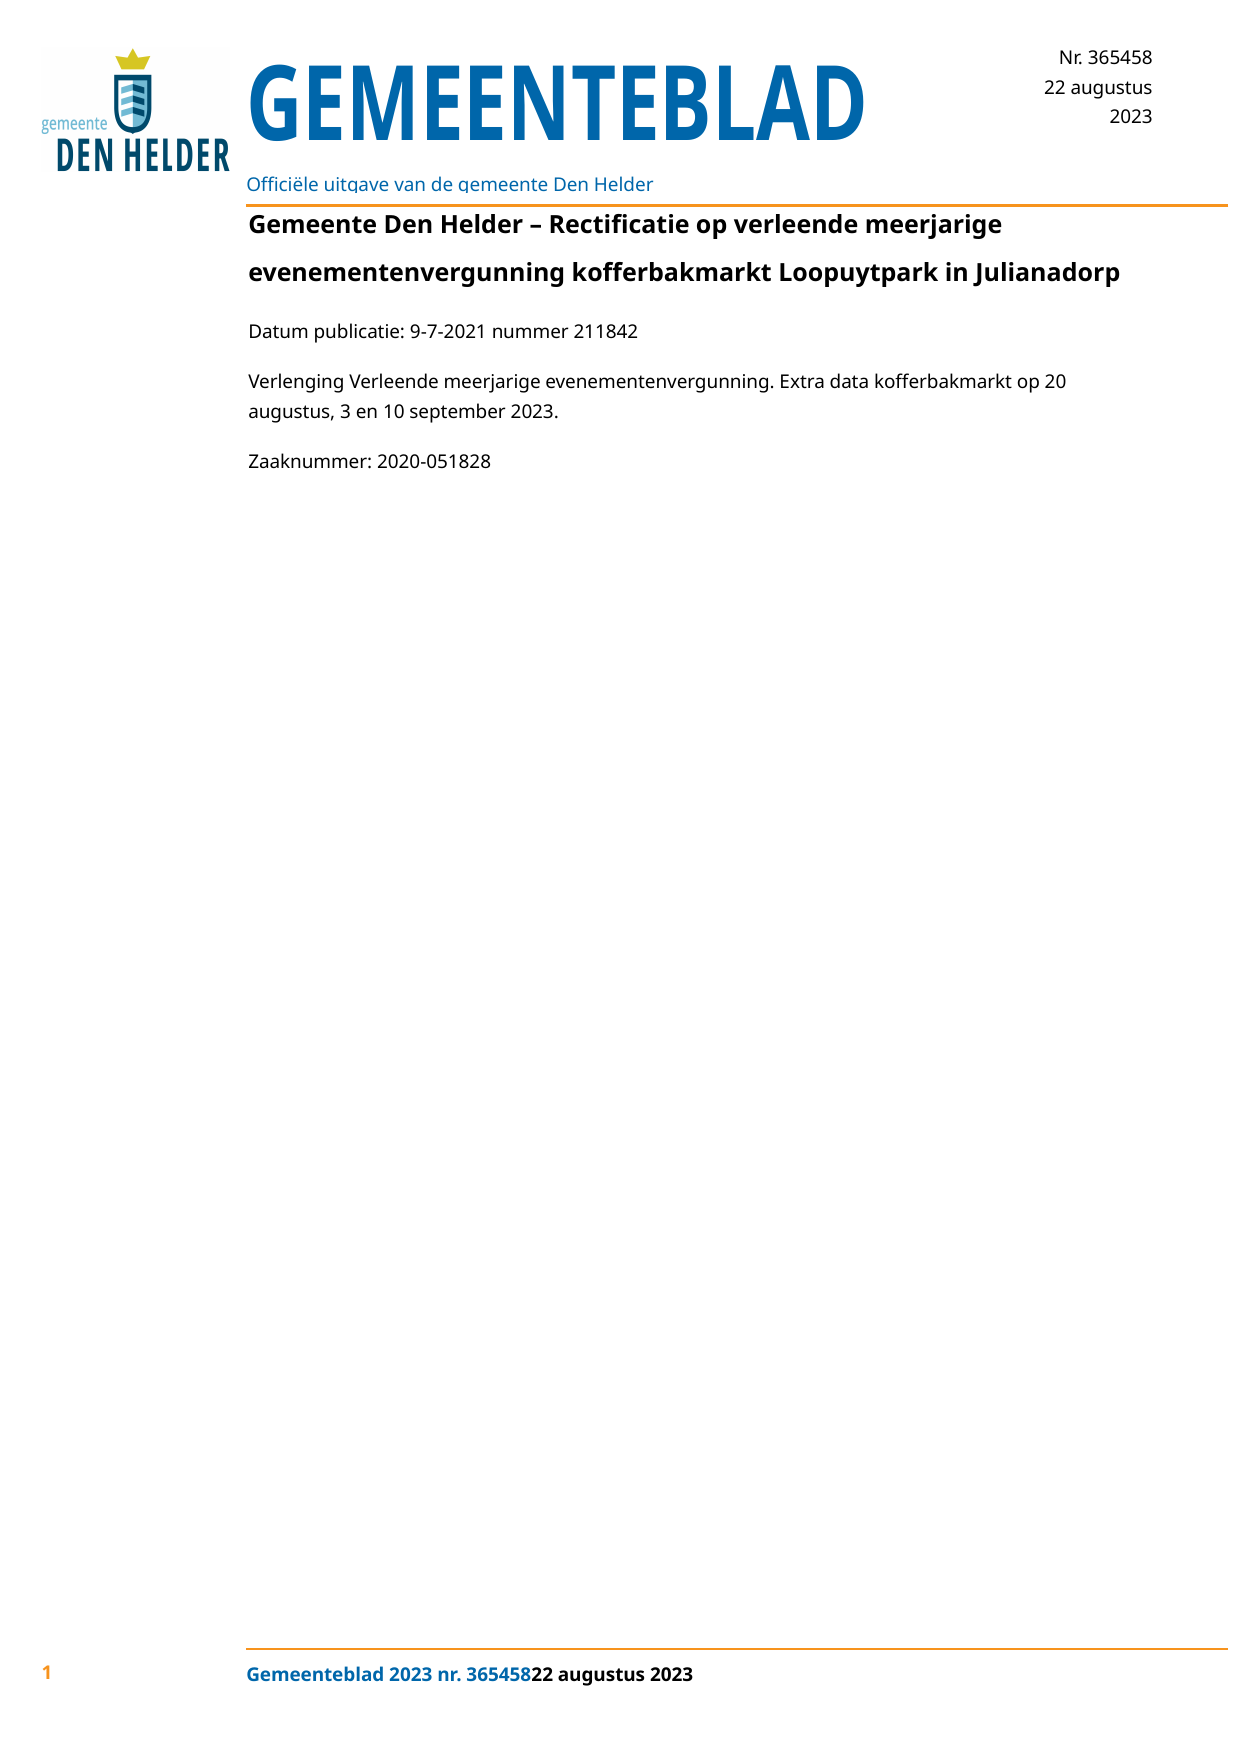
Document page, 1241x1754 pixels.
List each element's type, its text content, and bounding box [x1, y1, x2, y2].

text Zaaknummer: 2020-051828 [248, 448, 1152, 474]
picture [100, 154, 106, 172]
picture [41, 47, 231, 172]
picture [130, 157, 135, 172]
picture [182, 144, 187, 165]
text Gemeente Den Helder – Rectificatie op verleende meerjarige evenementenvergunning kofferbakmarkt Loopuytpark in Julianadorp [248, 207, 1152, 288]
picture [220, 160, 224, 172]
picture [63, 144, 68, 165]
text Verlenging Verleende meerjarige evenementenvergunning. Extra data kofferbakmarkt op 20 augustus, 3 en 10 september 2023. [248, 368, 1152, 424]
text Datum publicatie: 9-7-2021 nummer 211842 [248, 318, 1152, 344]
